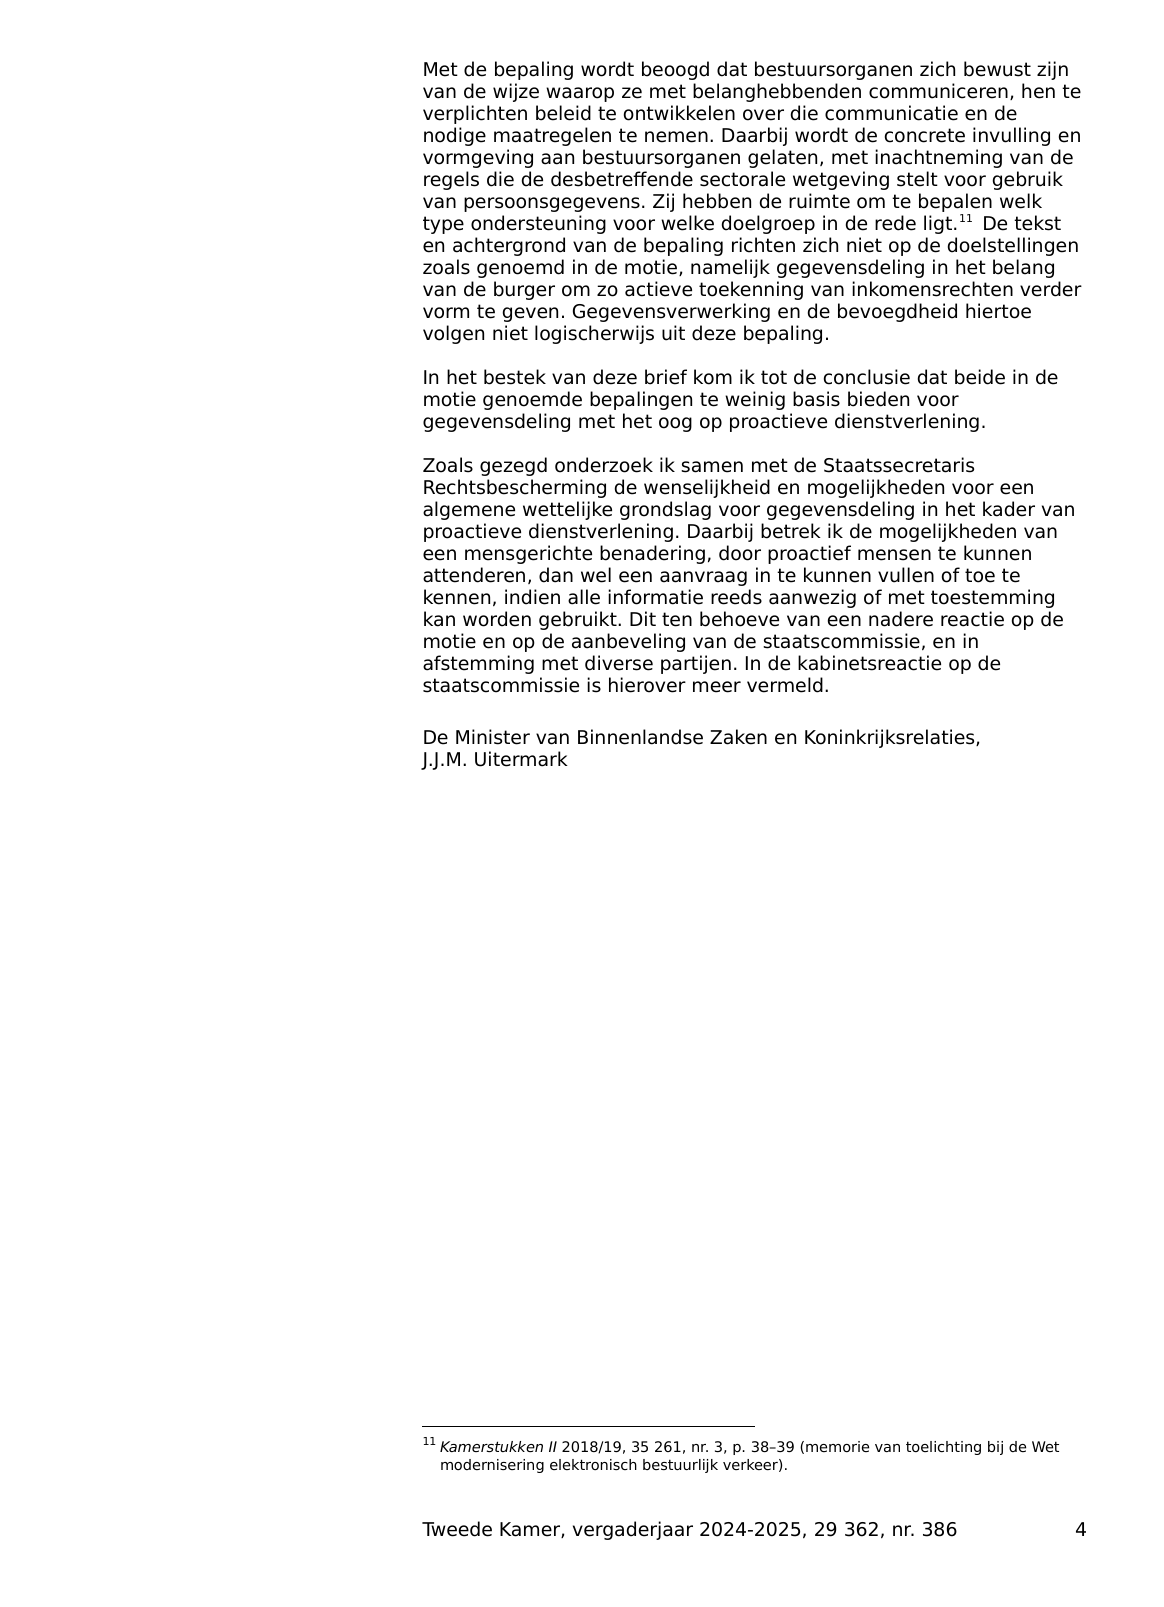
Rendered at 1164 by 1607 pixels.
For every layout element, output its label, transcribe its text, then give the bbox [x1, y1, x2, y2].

text In het bestek van deze brief kom ik tot de conclusie dat beide in de motie genoemde bepalingen te weinig basis bieden voor gegevensdeling met het oog op proactieve dienstverlening. [422, 367, 1087, 433]
text Met de bepaling wordt beoogd dat bestuursorganen zich bewust zijn van de wijze waarop ze met belanghebbenden communiceren, hen te verplichten beleid te ontwikkelen over die communicatie en de nodige maatregelen te nemen. Daarbij wordt de concrete invulling en vormgeving aan bestuursorganen gelaten, met inachtneming van de regels die de desbetreffende sectorale wetgeving stelt voor gebruik van persoonsgegevens. Zij hebben de ruimte om te bepalen welk type ondersteuning voor welke doelgroep in de rede ligt. De tekst en achtergrond van de bepaling richten zich niet op de doelstellingen zoals genoemd in de motie, namelijk gegevensdeling in het belang van de burger om zo actieve toekenning van inkomensrechten verder vorm te geven. Gegevensverwerking en de bevoegdheid hiertoe volgen niet logischerwijs uit deze bepaling. [422, 59, 1087, 345]
text De Minister van Binnenlandse Zaken en Koninkrijksrelaties, J.J.M. Uitermark [422, 727, 1087, 771]
text Kamerstukken II 2018/19, 35 261, nr. 3, p. 38–39 (memorie van toelichting bij de Wet modernisering elektronisch bestuurlijk verkeer). [422, 1435, 1087, 1474]
text Zoals gezegd onderzoek ik samen met de Staatssecretaris Rechtsbescherming de wenselijkheid en mogelijkheden voor een algemene wettelijke grondslag voor gegevensdeling in het kader van proactieve dienstverlening. Daarbij betrek ik de mogelijkheden van een mensgerichte benadering, door proactief mensen te kunnen attenderen, dan wel een aanvraag in te kunnen vullen of toe te kennen, indien alle informatie reeds aanwezig of met toestemming kan worden gebruikt. Dit ten behoeve van een nadere reactie op de motie en op de aanbeveling van de staatscommissie, en in afstemming met diverse partijen. In de kabinetsreactie op de staatscommissie is hierover meer vermeld. [422, 455, 1087, 697]
